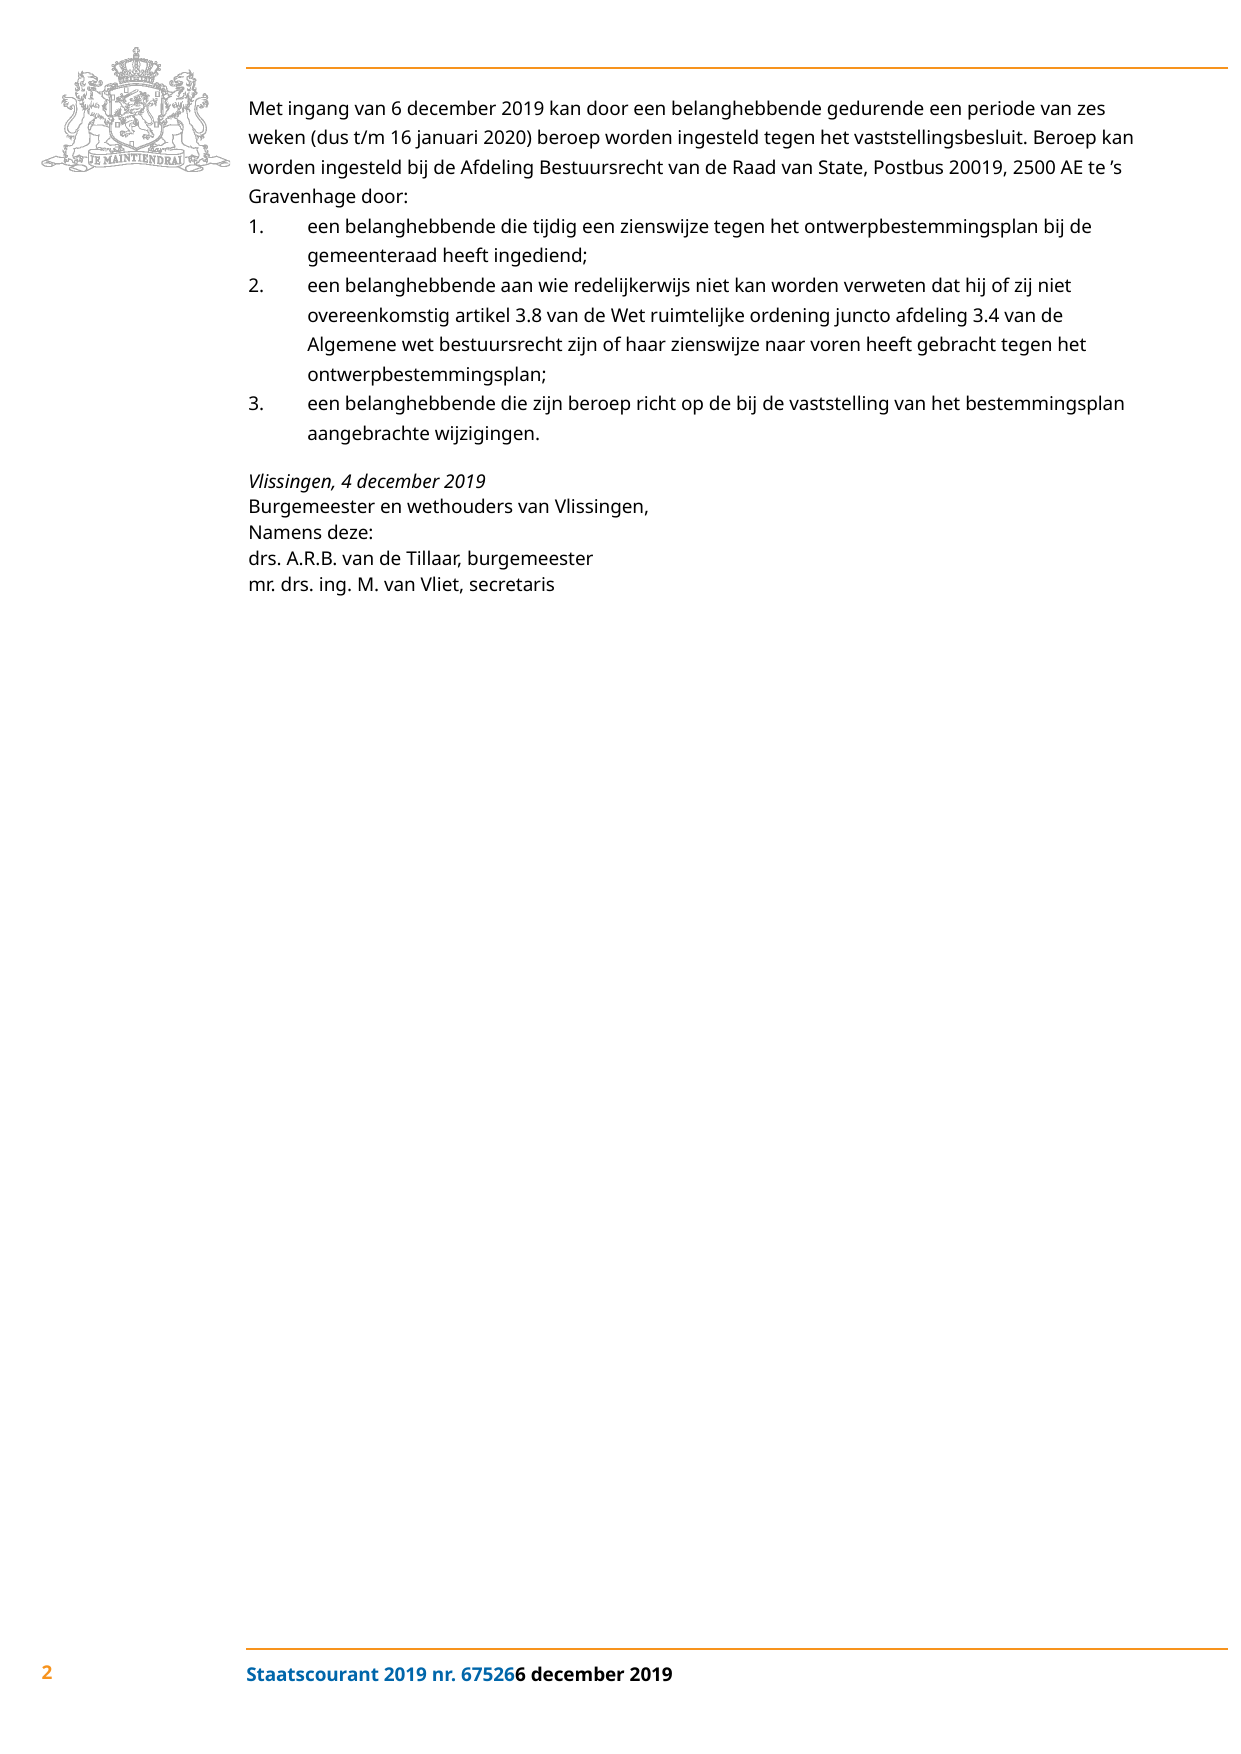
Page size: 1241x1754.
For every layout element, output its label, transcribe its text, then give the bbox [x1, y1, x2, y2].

text Namens deze: [248, 519, 1152, 545]
picture [41, 47, 231, 172]
list een belanghebbende die tijdig een zienswijze tegen het ontwerpbestemmingsplan bij de gemeenteraad heeft ingediend; [248, 213, 1152, 268]
text Vlissingen, 4 december 2019 [248, 468, 1152, 494]
text Burgemeester en wethouders van Vlissingen, [248, 494, 1152, 519]
text mr. drs. ing. M. van Vliet, secretaris [248, 571, 1152, 597]
text drs. A.R.B. van de Tillaar, burgemeester [248, 545, 1152, 571]
list een belanghebbende die zijn beroep richt op de bij de vaststelling van het bestemmingsplan aangebrachte wijzigingen. [248, 391, 1152, 446]
list een belanghebbende aan wie redelijkerwijs niet kan worden verweten dat hij of zij niet overeenkomstig artikel 3.8 van de Wet ruimtelijke ordening juncto afdeling 3.4 van de Algemene wet bestuursrecht zijn of haar zienswijze naar voren heeft gebracht tegen het ontwerpbestemmingsplan; [248, 272, 1152, 387]
text Met ingang van 6 december 2019 kan door een belanghebbende gedurende een periode van zes weken (dus t/m 16 januari 2020) beroep worden ingesteld tegen het vaststellingsbesluit. Beroep kan worden ingesteld bij de Afdeling Bestuursrecht van de Raad van State, Postbus 20019, 2500 AE te ’s Gravenhage door: [248, 95, 1152, 209]
